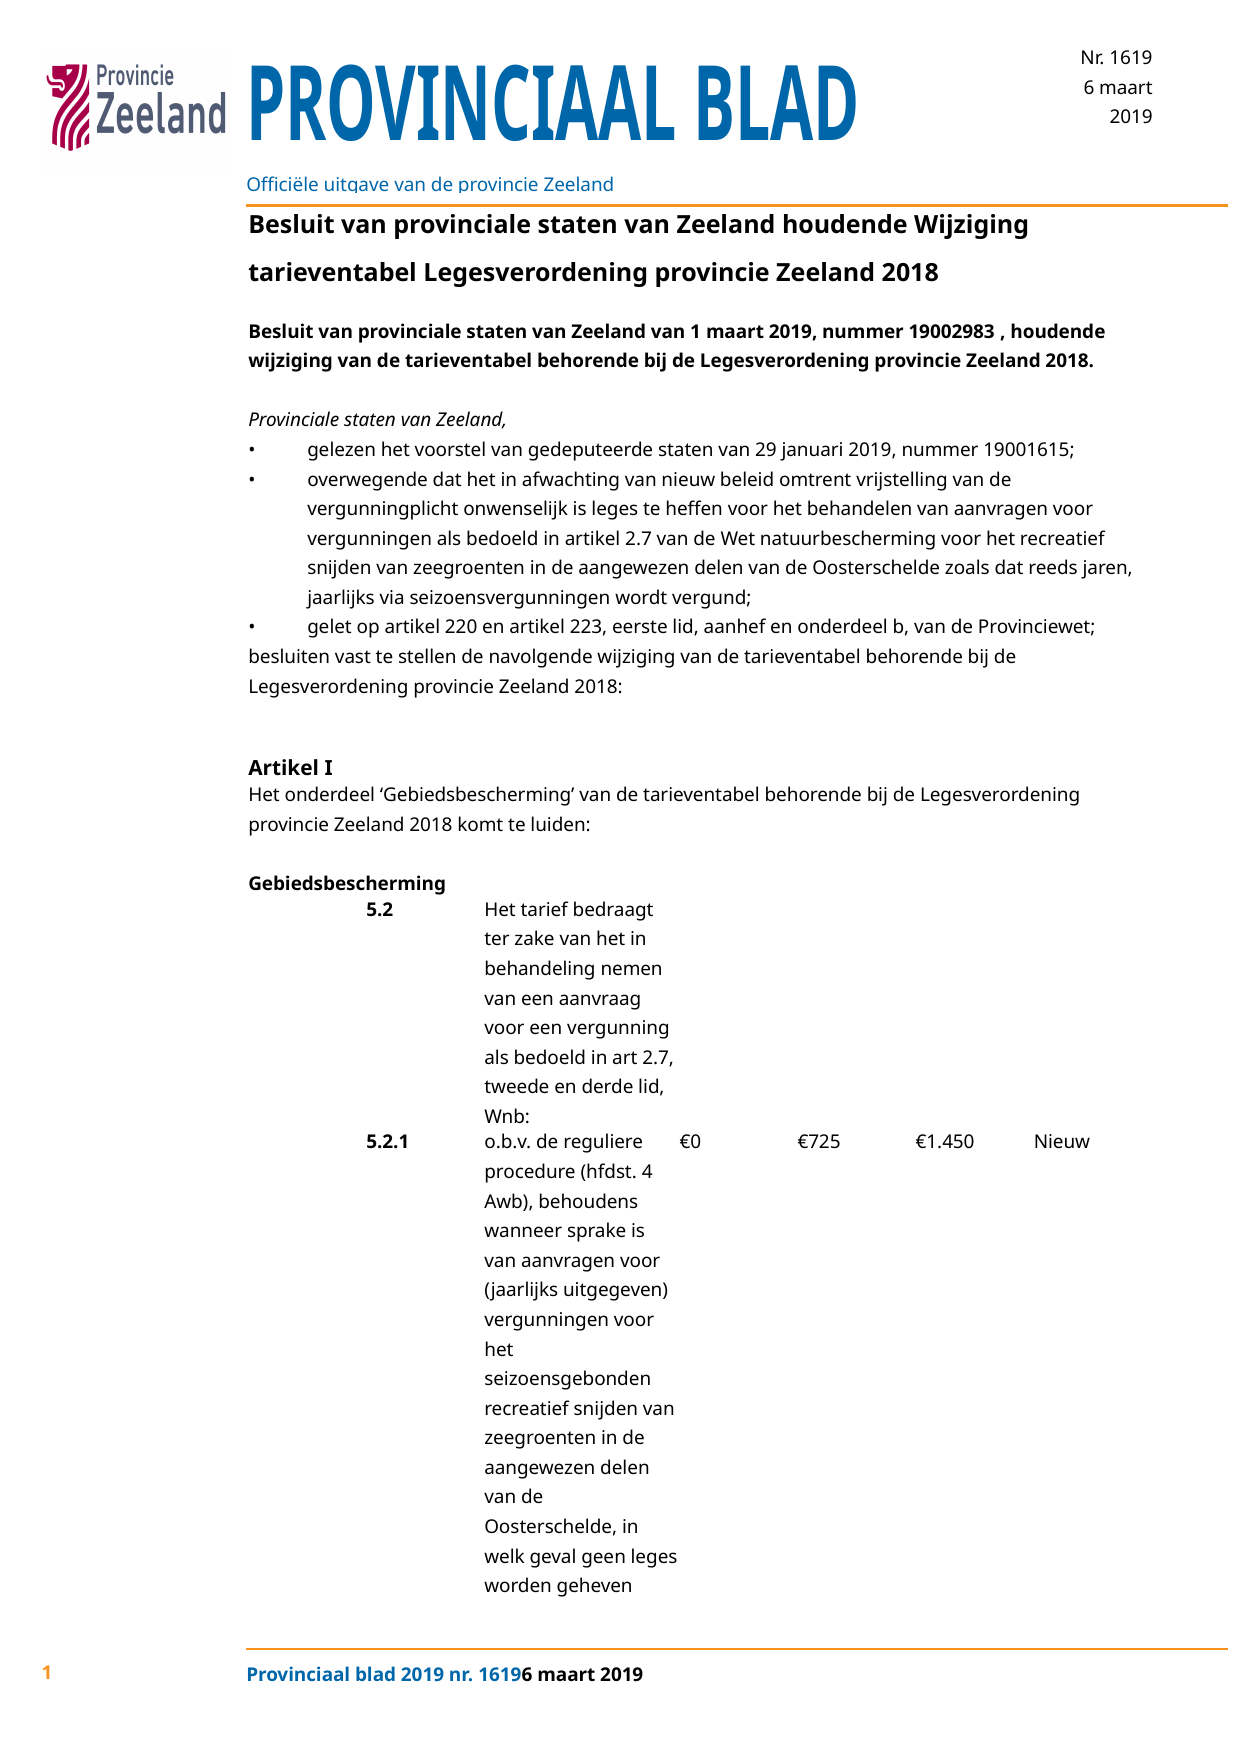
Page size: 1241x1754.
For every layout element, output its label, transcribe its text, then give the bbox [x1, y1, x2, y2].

table_cell [915, 896, 1033, 1129]
table_header [484, 870, 679, 896]
text besluiten vast te stellen de navolgende wijziging van de tarieventabel behorende bij de Legesverordening provincie Zeeland 2018: [248, 643, 1152, 699]
table_header [679, 870, 797, 896]
list gelet op artikel 220 en artikel 223, eerste lid, aanhef en onderdeel b, van de Provinciewet; [248, 614, 1152, 639]
list overwegende dat het in afwachting van nieuw beleid omtrent vrijstelling van de vergunningplicht onwenselijk is leges te heffen voor het behandelen van aanvragen voor vergunningen als bedoeld in artikel 2.7 van de Wet natuurbescherming voor het recreatief snijden van zeegroenten in de aangewezen delen van de Oosterschelde zoals dat reeds jaren, jaarlijks via seizoensvergunningen wordt vergund; [248, 466, 1152, 610]
table_cell [1034, 896, 1152, 1129]
table_cell 5.2.1 [366, 1129, 484, 1598]
table_cell o.b.v. de reguliere procedure (hfdst. 4 Awb), behoudens wanneer sprake is van aanvragen voor (jaarlijks uitgegeven) vergunningen voor het seizoensgebonden recreatief snijden van zeegroenten in de aangewezen delen van de Oosterschelde, in welk geval geen leges worden geheven [484, 1129, 679, 1598]
text Het onderdeel ‘Gebiedsbescherming’ van de tarieventabel behorende bij de Legesverordening provincie Zeeland 2018 komt te luiden: [248, 781, 1152, 837]
text Provinciale staten van Zeeland, [248, 407, 1152, 432]
table_header [915, 870, 1033, 896]
table_cell [248, 896, 366, 1129]
text Besluit van provinciale staten van Zeeland van 1 maart 2019, nummer 19002983 , houdende wijziging van de tarieventabel behorende bij de Legesverordening provincie Zeeland 2018. [248, 318, 1152, 373]
table_cell €725 [797, 1129, 915, 1598]
table_cell €0 [679, 1129, 797, 1598]
list gelezen het voorstel van gedeputeerde staten van 29 januari 2019, nummer 19001615; [248, 436, 1152, 462]
table_header Gebiedsbescherming [248, 870, 484, 896]
table_header [1034, 870, 1152, 896]
text Artikel I [248, 753, 1152, 781]
table_cell [797, 896, 915, 1129]
table_cell 5.2 [366, 896, 484, 1129]
table_cell Nieuw [1034, 1129, 1152, 1598]
table_cell [679, 896, 797, 1129]
table_cell [248, 1129, 366, 1598]
picture [41, 47, 231, 172]
text Besluit van provinciale staten van Zeeland houdende Wijziging tarieventabel Legesverordening provincie Zeeland 2018 [248, 207, 1152, 288]
table_header [797, 870, 915, 896]
table_cell €1.450 [915, 1129, 1033, 1598]
table_cell Het tarief bedraagt ter zake van het in behandeling nemen van een aanvraag voor een vergunning als bedoeld in art 2.7, tweede en derde lid, Wnb: [484, 896, 679, 1129]
